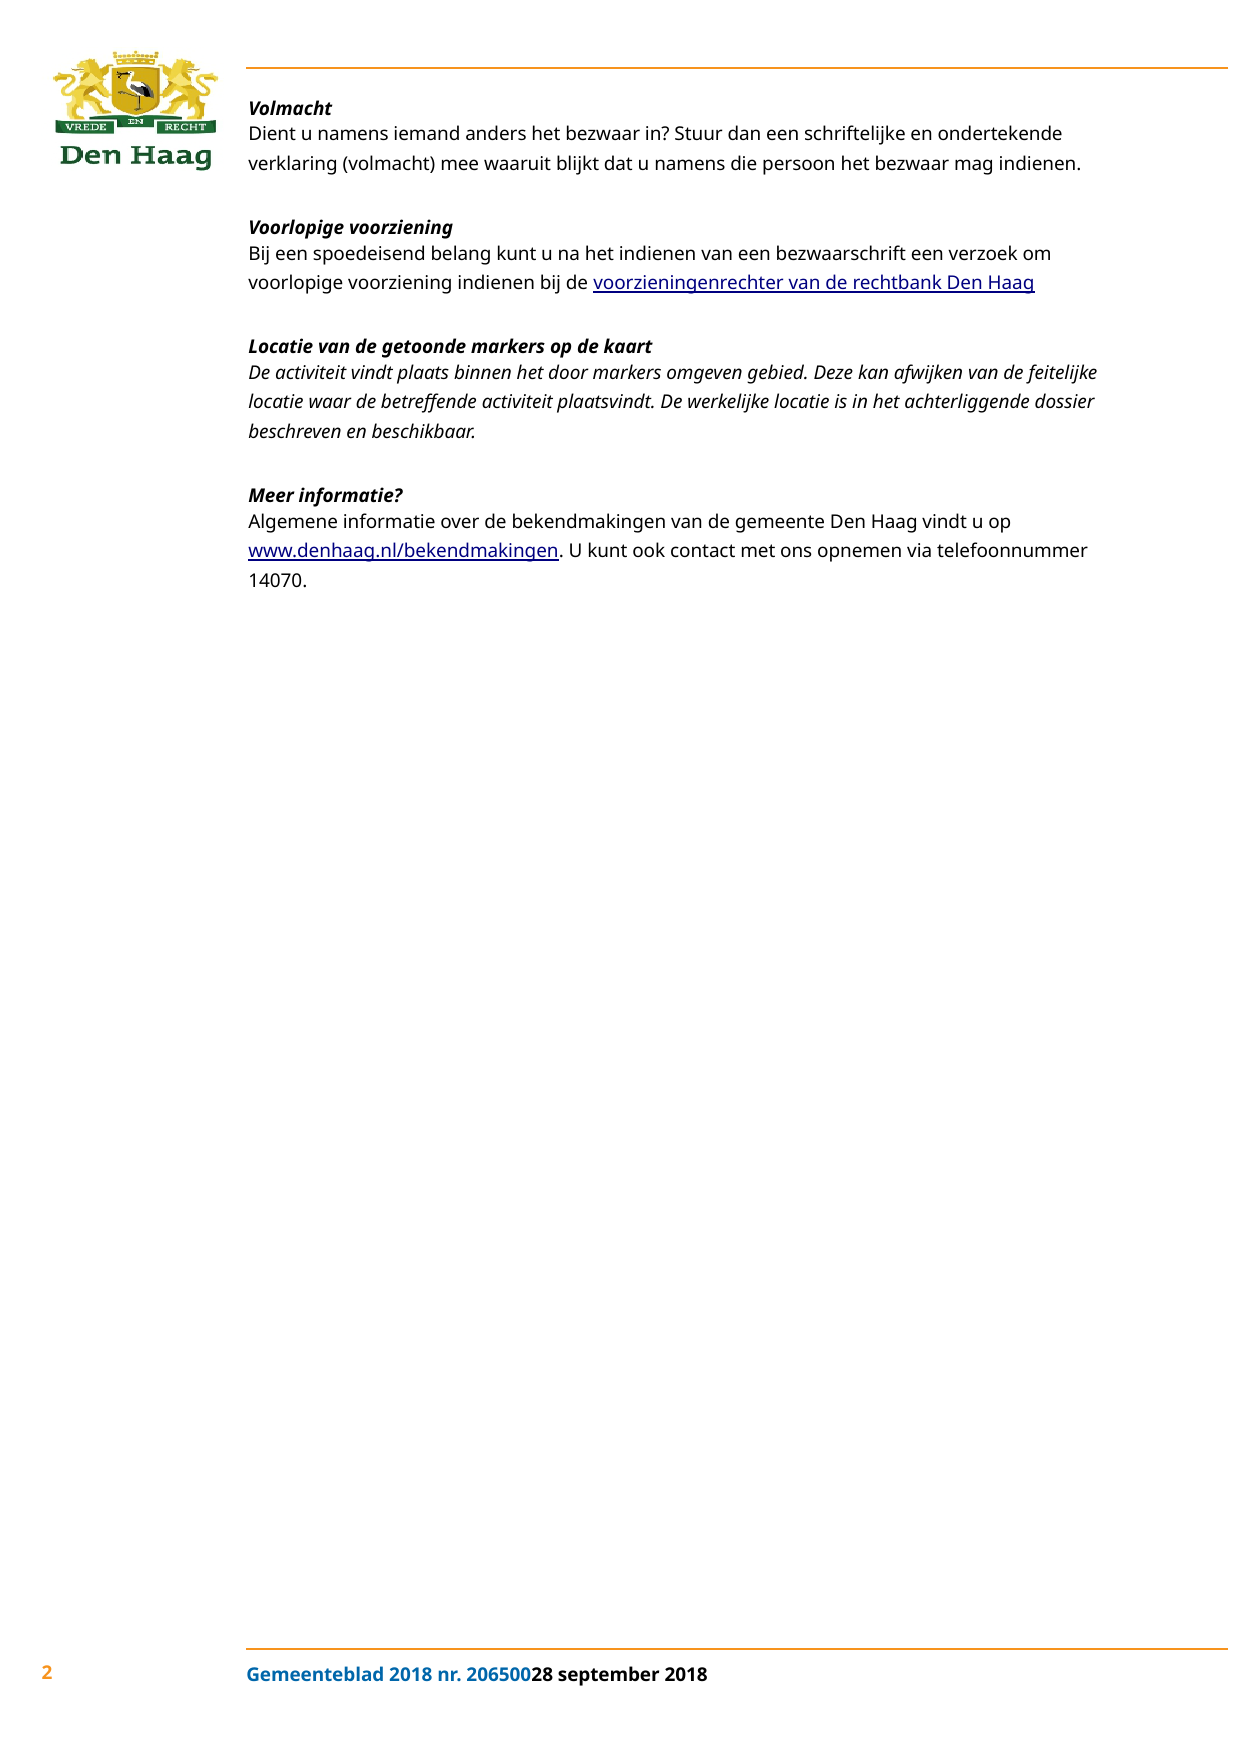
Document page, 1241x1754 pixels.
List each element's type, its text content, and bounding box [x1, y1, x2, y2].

text Volmacht [248, 95, 1152, 121]
text Locatie van de getoonde markers op de kaart [248, 333, 1152, 359]
text Meer informatie? [248, 482, 1152, 508]
text Dient u namens iemand anders het bezwaar in? Stuur dan een schriftelijke en ondertekende verklaring (volmacht) mee waaruit blijkt dat u namens die persoon het bezwaar mag indienen. [248, 121, 1152, 176]
text De activiteit vindt plaats binnen het door markers omgeven gebied. Deze kan afwijken van de feitelijke locatie waar de betreffende activiteit plaatsvindt. De werkelijke locatie is in het achterliggende dossier beschreven en beschikbaar. [248, 359, 1152, 444]
text Bij een spoedeisend belang kunt u na het indienen van een bezwaarschrift een verzoek om voorlopige voorziening indienen bij de voorzieningenrechter van de rechtbank Den Haag [248, 240, 1152, 295]
picture [41, 47, 231, 172]
text Algemene informatie over de bekendmakingen van de gemeente Den Haag vindt u op www.denhaag.nl/bekendmakingen. U kunt ook contact met ons opnemen via telefoonnummer 14070. [248, 508, 1152, 593]
text Voorlopige voorziening [248, 214, 1152, 240]
